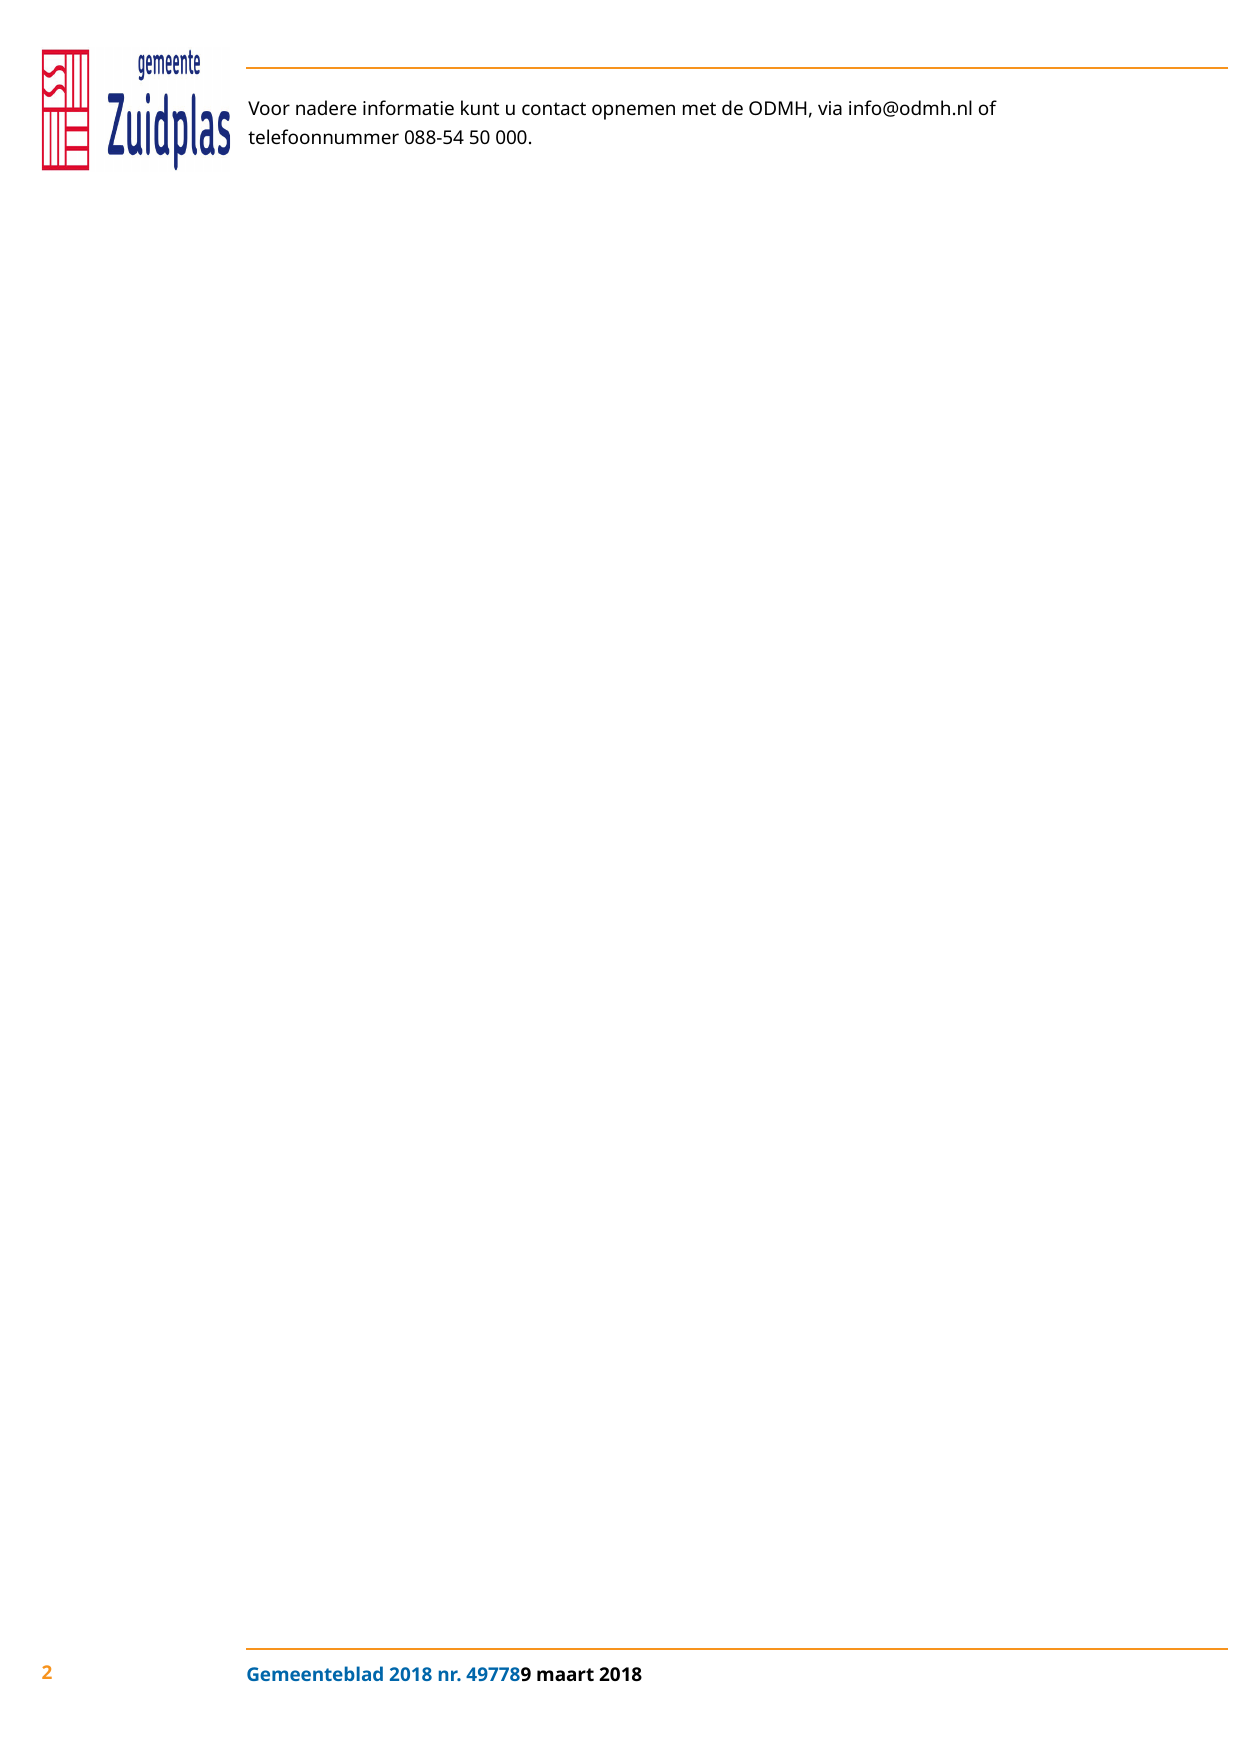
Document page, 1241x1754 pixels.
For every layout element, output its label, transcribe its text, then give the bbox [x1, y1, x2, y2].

picture [41, 47, 231, 172]
text Voor nadere informatie kunt u contact opnemen met de ODMH, via info@odmh.nl of telefoonnummer 088-54 50 000. [248, 95, 1152, 150]
